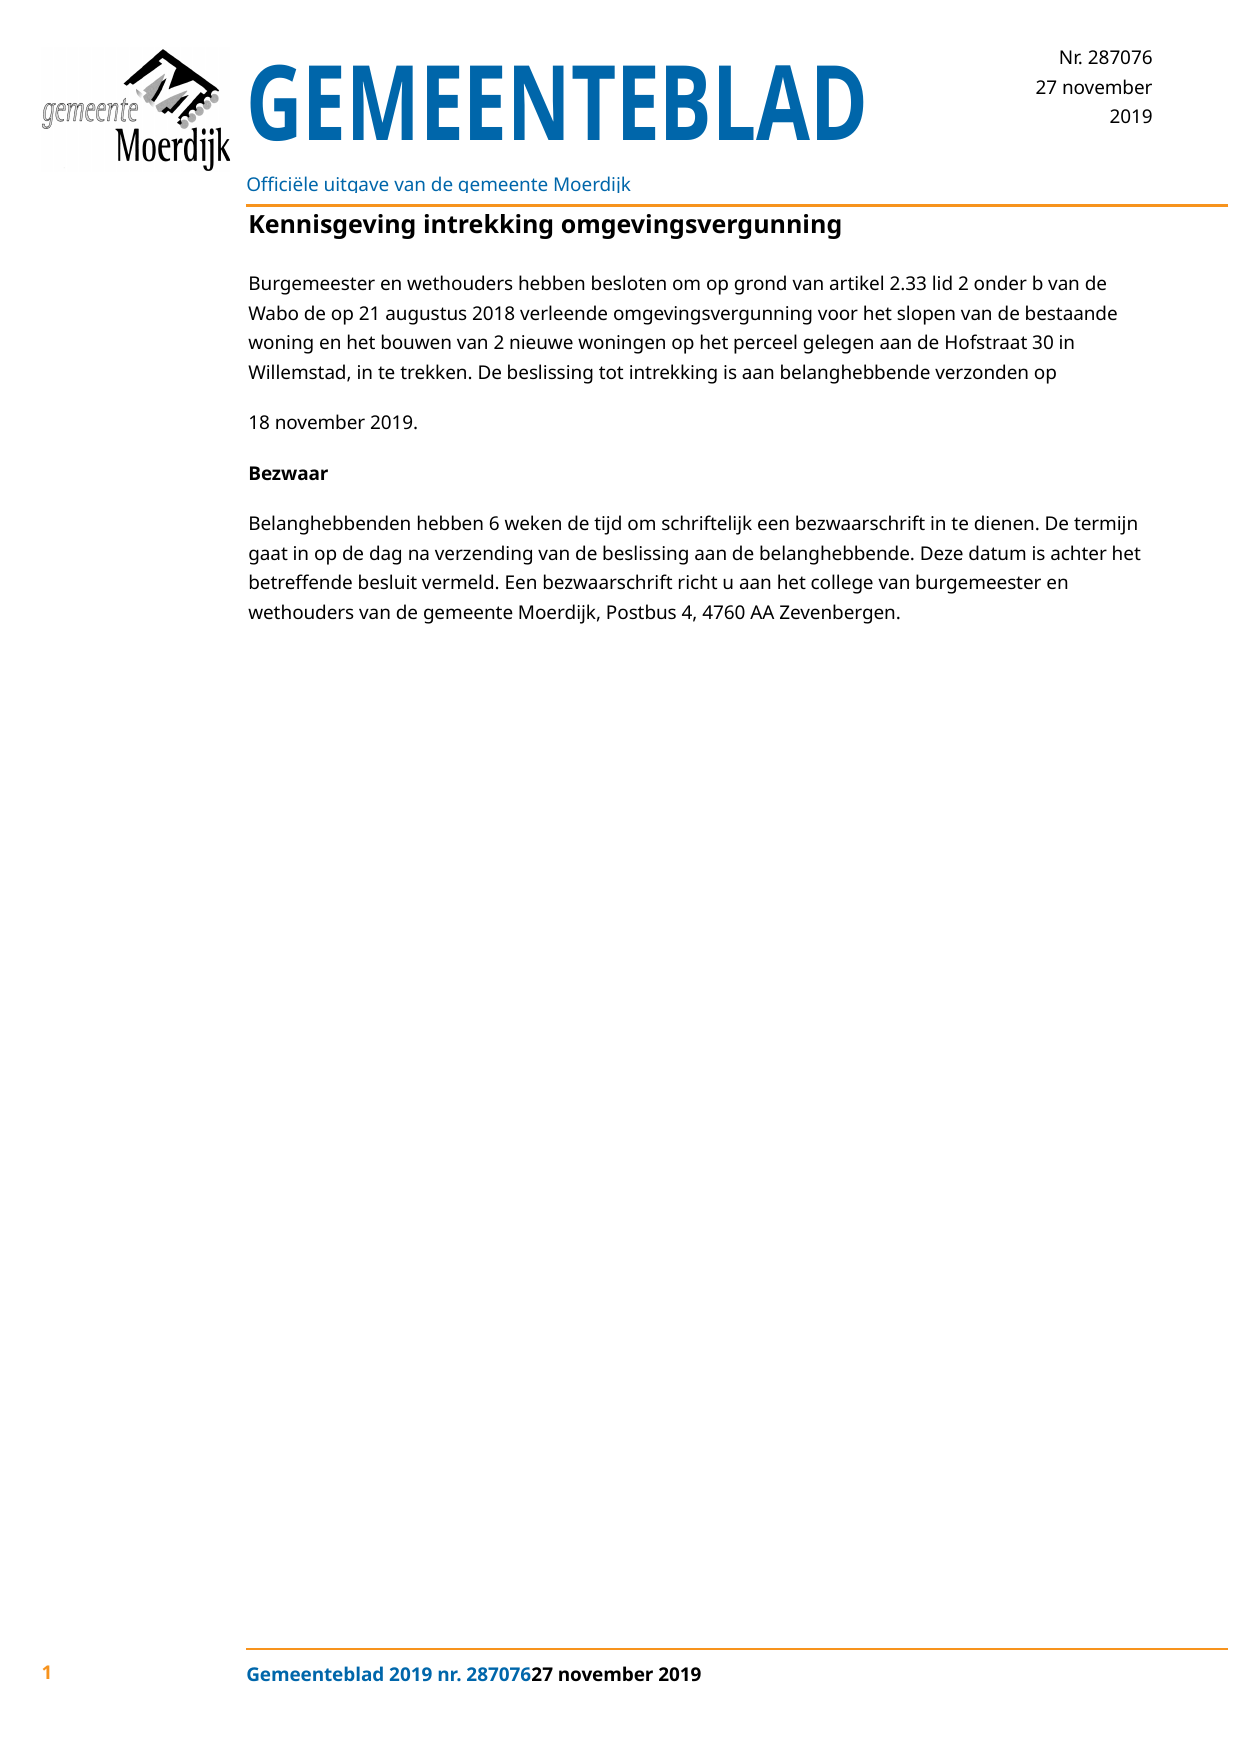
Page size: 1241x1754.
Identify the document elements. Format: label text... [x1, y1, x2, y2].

picture [41, 47, 231, 172]
text Burgemeester en wethouders hebben besloten om op grond van artikel 2.33 lid 2 onder b van de Wabo de op 21 augustus 2018 verleende omgevingsvergunning voor het slopen van de bestaande woning en het bouwen van 2 nieuwe woningen op het perceel gelegen aan de Hofstraat 30 in Willemstad, in te trekken. De beslissing tot intrekking is aan belanghebbende verzonden op [248, 270, 1152, 385]
text Bezwaar [248, 460, 1152, 486]
text Kennisgeving intrekking omgevingsvergunning [248, 207, 1152, 241]
text Belanghebbenden hebben 6 weken de tijd om schriftelijk een bezwaarschrift in te dienen. De termijn gaat in op de dag na verzending van de beslissing aan de belanghebbende. Deze datum is achter het betreffende besluit vermeld. Een bezwaarschrift richt u aan het college van burgemeester en wethouders van de gemeente Moerdijk, Postbus 4, 4760 AA Zevenbergen. [248, 510, 1152, 625]
text 18 november 2019. [248, 409, 1152, 435]
